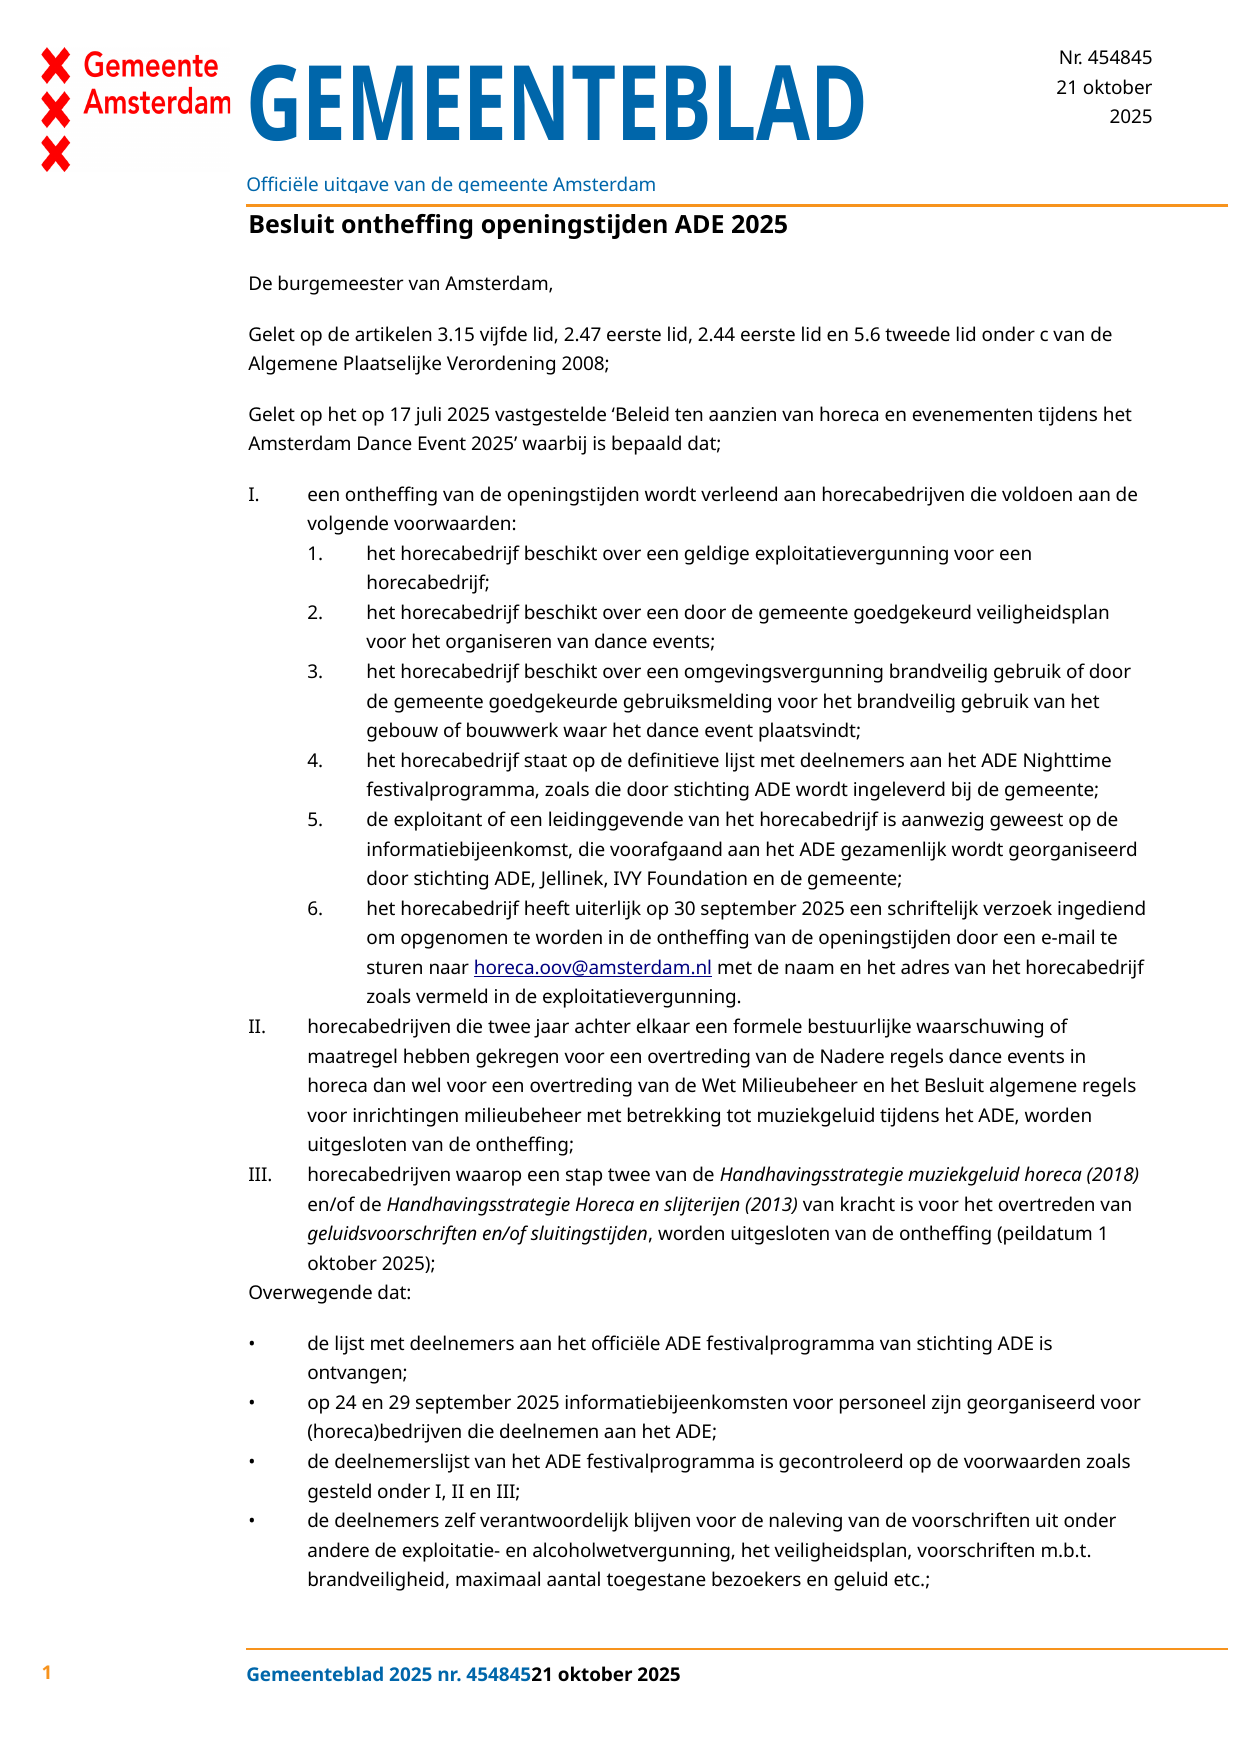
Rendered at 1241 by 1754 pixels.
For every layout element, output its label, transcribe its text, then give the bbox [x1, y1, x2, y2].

text Besluit ontheffing openingstijden ADE 2025 [248, 207, 1152, 241]
text Gelet op de artikelen 3.15 vijfde lid, 2.47 eerste lid, 2.44 eerste lid en 5.6 tweede lid onder c van de Algemene Plaatselijke Verordening 2008; [248, 321, 1152, 376]
list horecabedrijven waarop een stap twee van de Handhavingsstrategie muziekgeluid horeca (2018) en/of de Handhavingsstrategie Horeca en slijterijen (2013) van kracht is voor het overtreden van geluidsvoorschriften en/of sluitingstijden, worden uitgesloten van de ontheffing (peildatum 1 oktober 2025); [248, 1161, 1152, 1276]
list het horecabedrijf beschikt over een geldige exploitatievergunning voor een horecabedrijf; [307, 540, 1152, 595]
list op 24 en 29 september 2025 informatiebijeenkomsten voor personeel zijn georganiseerd voor (horeca)bedrijven die deelnemen aan het ADE; [248, 1389, 1152, 1444]
list het horecabedrijf beschikt over een door de gemeente goedgekeurd veiligheidsplan voor het organiseren van dance events; [307, 599, 1152, 654]
list de deelnemers zelf verantwoordelijk blijven voor de naleving van de voorschriften uit onder andere de exploitatie- en alcoholwetvergunning, het veiligheidsplan, voorschriften m.b.t. brandveiligheid, maximaal aantal toegestane bezoekers en geluid etc.; [248, 1507, 1152, 1592]
list horecabedrijven die twee jaar achter elkaar een formele bestuurlijke waarschuwing of maatregel hebben gekregen voor een overtreding van de Nadere regels dance events in horeca dan wel voor een overtreding van de Wet Milieubeheer en het Besluit algemene regels voor inrichtingen milieubeheer met betrekking tot muziekgeluid tijdens het ADE, worden uitgesloten van de ontheffing; [248, 1013, 1152, 1157]
list de exploitant of een leidinggevende van het horecabedrijf is aanwezig geweest op de informatiebijeenkomst, die voorafgaand aan het ADE gezamenlijk wordt georganiseerd door stichting ADE, Jellinek, IVY Foundation en de gemeente; [307, 806, 1152, 891]
list het horecabedrijf staat op de definitieve lijst met deelnemers aan het ADE Nighttime festivalprogramma, zoals die door stichting ADE wordt ingeleverd bij de gemeente; [307, 747, 1152, 802]
text Overwegende dat: [248, 1279, 1152, 1305]
list een ontheffing van de openingstijden wordt verleend aan horecabedrijven die voldoen aan de volgende voorwaarden: [248, 481, 1152, 536]
list het horecabedrijf heeft uiterlijk op 30 september 2025 een schriftelijk verzoek ingediend om opgenomen te worden in de ontheffing van de openingstijden door een e-mail te sturen naar horeca.oov@amsterdam.nl met de naam en het adres van het horecabedrijf zoals vermeld in de exploitatievergunning. [307, 895, 1152, 1009]
text De burgemeester van Amsterdam, [248, 270, 1152, 296]
list de lijst met deelnemers aan het officiële ADE festivalprogramma van stichting ADE is ontvangen; [248, 1330, 1152, 1385]
list het horecabedrijf beschikt over een omgevingsvergunning brandveilig gebruik of door de gemeente goedgekeurde gebruiksmelding voor het brandveilig gebruik van het gebouw of bouwwerk waar het dance event plaatsvindt; [307, 658, 1152, 743]
picture [41, 47, 231, 172]
list de deelnemerslijst van het ADE festivalprogramma is gecontroleerd op de voorwaarden zoals gesteld onder I, II en III; [248, 1448, 1152, 1503]
text Gelet op het op 17 juli 2025 vastgestelde ‘Beleid ten aanzien van horeca en evenementen tijdens het Amsterdam Dance Event 2025’ waarbij is bepaald dat; [248, 401, 1152, 456]
